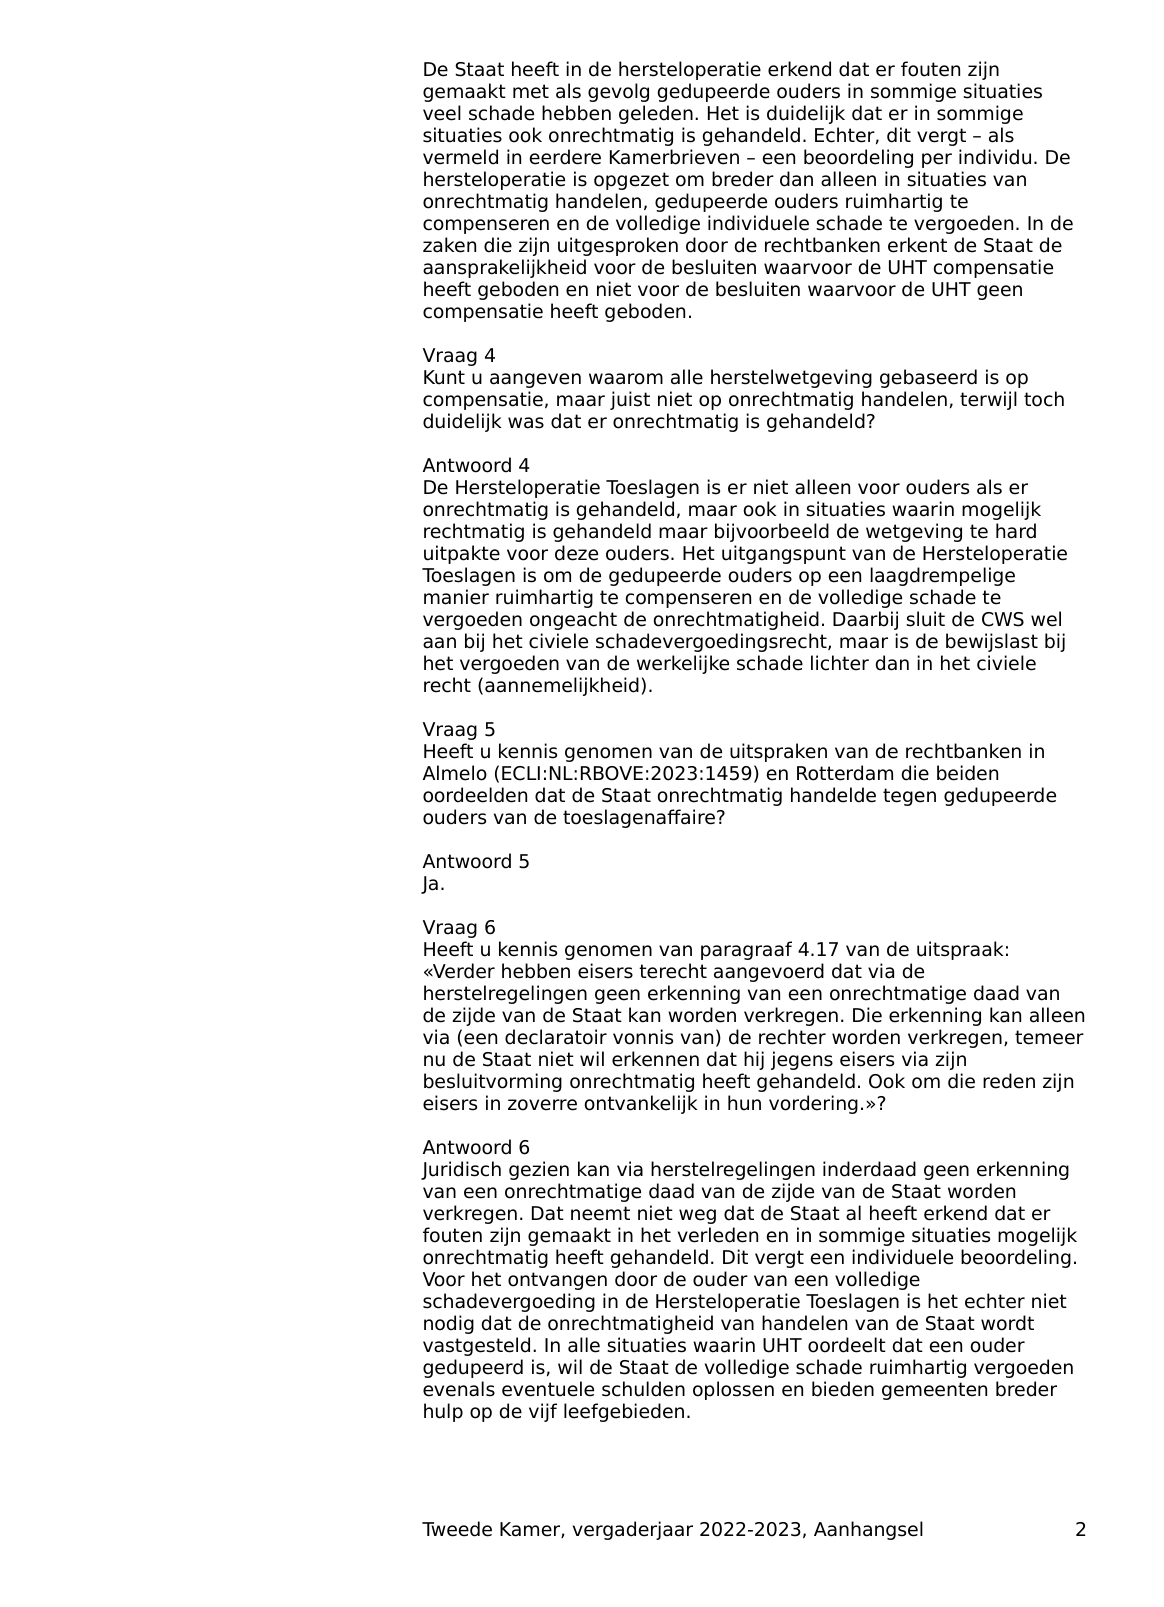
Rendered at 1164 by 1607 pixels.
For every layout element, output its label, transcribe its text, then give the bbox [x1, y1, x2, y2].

text De Hersteloperatie Toeslagen is er niet alleen voor ouders als er onrechtmatig is gehandeld, maar ook in situaties waarin mogelijk rechtmatig is gehandeld maar bijvoorbeeld de wetgeving te hard uitpakte voor deze ouders. Het uitgangspunt van de Hersteloperatie Toeslagen is om de gedupeerde ouders op een laagdrempelige manier ruimhartig te compenseren en de volledige schade te vergoeden ongeacht de onrechtmatigheid. Daarbij sluit de CWS wel aan bij het civiele schadevergoedingsrecht, maar is de bewijslast bij het vergoeden van de werkelijke schade lichter dan in het civiele recht (aannemelijkheid). [422, 477, 1087, 697]
text Heeft u kennis genomen van de uitspraken van de rechtbanken in Almelo (ECLI:NL:RBOVE:2023:1459) en Rotterdam die beiden oordeelden dat de Staat onrechtmatig handelde tegen gedupeerde ouders van de toeslagenaffaire? [422, 741, 1087, 829]
text Ja. [422, 873, 1087, 895]
text Heeft u kennis genomen van paragraaf 4.17 van de uitspraak: «Verder hebben eisers terecht aangevoerd dat via de herstelregelingen geen erkenning van een onrechtmatige daad van de zijde van de Staat kan worden verkregen. Die erkenning kan alleen via (een declaratoir vonnis van) de rechter worden verkregen, temeer nu de Staat niet wil erkennen dat hij jegens eisers via zijn besluitvorming onrechtmatig heeft gehandeld. Ook om die reden zijn eisers in zoverre ontvankelijk in hun vordering.»? [422, 939, 1087, 1115]
text De Staat heeft in de hersteloperatie erkend dat er fouten zijn gemaakt met als gevolg gedupeerde ouders in sommige situaties veel schade hebben geleden. Het is duidelijk dat er in sommige situaties ook onrechtmatig is gehandeld. Echter, dit vergt – als vermeld in eerdere Kamerbrieven – een beoordeling per individu. De hersteloperatie is opgezet om breder dan alleen in situaties van onrechtmatig handelen, gedupeerde ouders ruimhartig te compenseren en de volledige individuele schade te vergoeden. In de zaken die zijn uitgesproken door de rechtbanken erkent de Staat de aansprakelijkheid voor de besluiten waarvoor de UHT compensatie heeft geboden en niet voor de besluiten waarvoor de UHT geen compensatie heeft geboden. [422, 59, 1087, 323]
text Antwoord 6 [422, 1137, 1087, 1159]
text Vraag 4 [422, 345, 1087, 367]
text Juridisch gezien kan via herstelregelingen inderdaad geen erkenning van een onrechtmatige daad van de zijde van de Staat worden verkregen. Dat neemt niet weg dat de Staat al heeft erkend dat er fouten zijn gemaakt in het verleden en in sommige situaties mogelijk onrechtmatig heeft gehandeld. Dit vergt een individuele beoordeling. Voor het ontvangen door de ouder van een volledige schadevergoeding in de Hersteloperatie Toeslagen is het echter niet nodig dat de onrechtmatigheid van handelen van de Staat wordt vastgesteld. In alle situaties waarin UHT oordeelt dat een ouder gedupeerd is, wil de Staat de volledige schade ruimhartig vergoeden evenals eventuele schulden oplossen en bieden gemeenten breder hulp op de vijf leefgebieden. [422, 1159, 1087, 1423]
text Antwoord 5 [422, 851, 1087, 873]
text Vraag 5 [422, 719, 1087, 741]
text Vraag 6 [422, 917, 1087, 939]
text Kunt u aangeven waarom alle herstelwetgeving gebaseerd is op compensatie, maar juist niet op onrechtmatig handelen, terwijl toch duidelijk was dat er onrechtmatig is gehandeld? [422, 367, 1087, 433]
text Antwoord 4 [422, 455, 1087, 477]
